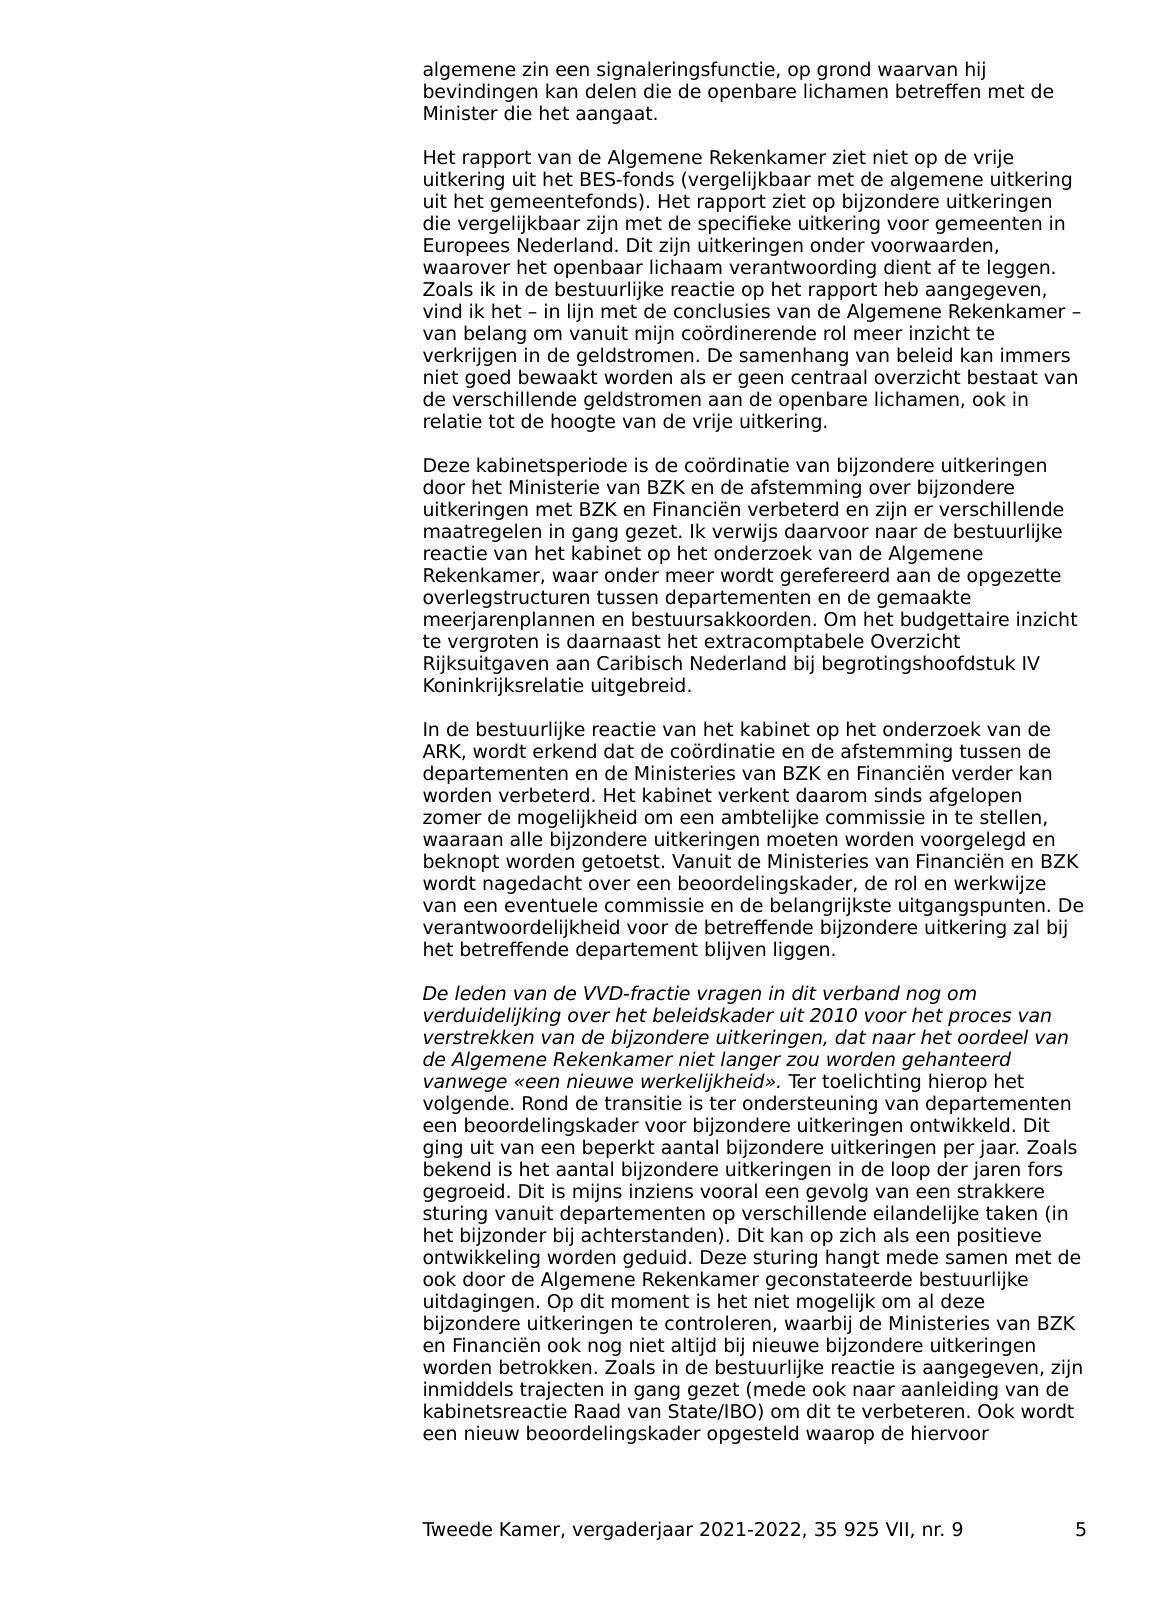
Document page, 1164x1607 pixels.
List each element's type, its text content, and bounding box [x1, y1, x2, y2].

text De leden van de VVD-fractie vragen in dit verband nog om verduidelijking over het beleidskader uit 2010 voor het proces van verstrekken van de bijzondere uitkeringen, dat naar het oordeel van de Algemene Rekenkamer niet langer zou worden gehanteerd vanwege «een nieuwe werkelijkheid». Ter toelichting hierop het volgende. Rond de transitie is ter ondersteuning van departementen een beoordelingskader voor bijzondere uitkeringen ontwikkeld. Dit ging uit van een beperkt aantal bijzondere uitkeringen per jaar. Zoals bekend is het aantal bijzondere uitkeringen in de loop der jaren fors gegroeid. Dit is mijns inziens vooral een gevolg van een strakkere sturing vanuit departementen op verschillende eilandelijke taken (in het bijzonder bij achterstanden). Dit kan op zich als een positieve ontwikkeling worden geduid. Deze sturing hangt mede samen met de ook door de Algemene Rekenkamer geconstateerde bestuurlijke uitdagingen. Op dit moment is het niet mogelijk om al deze bijzondere uitkeringen te controleren, waarbij de Ministeries van BZK en Financiën ook nog niet altijd bij nieuwe bijzondere uitkeringen worden betrokken. Zoals in de bestuurlijke reactie is aangegeven, zijn inmiddels trajecten in gang gezet (mede ook naar aanleiding van de kabinetsreactie Raad van State/IBO) om dit te verbeteren. Ook wordt een nieuw beoordelingskader opgesteld waarop de hiervoor [422, 983, 1087, 1444]
text algemene zin een signaleringsfunctie, op grond waarvan hij bevindingen kan delen die de openbare lichamen betreffen met de Minister die het aangaat. [422, 59, 1087, 125]
text Deze kabinetsperiode is de coördinatie van bijzondere uitkeringen door het Ministerie van BZK en de afstemming over bijzondere uitkeringen met BZK en Financiën verbeterd en zijn er verschillende maatregelen in gang gezet. Ik verwijs daarvoor naar de bestuurlijke reactie van het kabinet op het onderzoek van de Algemene Rekenkamer, waar onder meer wordt gerefereerd aan de opgezette overlegstructuren tussen departementen en de gemaakte meerjarenplannen en bestuursakkoorden. Om het budgettaire inzicht te vergroten is daarnaast het extracomptabele Overzicht Rijksuitgaven aan Caribisch Nederland bij begrotingshoofdstuk IV Koninkrijksrelatie uitgebreid. [422, 455, 1087, 697]
text Het rapport van de Algemene Rekenkamer ziet niet op de vrije uitkering uit het BES-fonds (vergelijkbaar met de algemene uitkering uit het gemeentefonds). Het rapport ziet op bijzondere uitkeringen die vergelijkbaar zijn met de specifieke uitkering voor gemeenten in Europees Nederland. Dit zijn uitkeringen onder voorwaarden, waarover het openbaar lichaam verantwoording dient af te leggen. Zoals ik in de bestuurlijke reactie op het rapport heb aangegeven, vind ik het – in lijn met de conclusies van de Algemene Rekenkamer – van belang om vanuit mijn coördinerende rol meer inzicht te verkrijgen in de geldstromen. De samenhang van beleid kan immers niet goed bewaakt worden als er geen centraal overzicht bestaat van de verschillende geldstromen aan de openbare lichamen, ook in relatie tot de hoogte van de vrije uitkering. [422, 147, 1087, 433]
text In de bestuurlijke reactie van het kabinet op het onderzoek van de ARK, wordt erkend dat de coördinatie en de afstemming tussen de departementen en de Ministeries van BZK en Financiën verder kan worden verbeterd. Het kabinet verkent daarom sinds afgelopen zomer de mogelijkheid om een ambtelijke commissie in te stellen, waaraan alle bijzondere uitkeringen moeten worden voorgelegd en beknopt worden getoetst. Vanuit de Ministeries van Financiën en BZK wordt nagedacht over een beoordelingskader, de rol en werkwijze van een eventuele commissie en de belangrijkste uitgangspunten. De verantwoordelijkheid voor de betreffende bijzondere uitkering zal bij het betreffende departement blijven liggen. [422, 719, 1087, 961]
